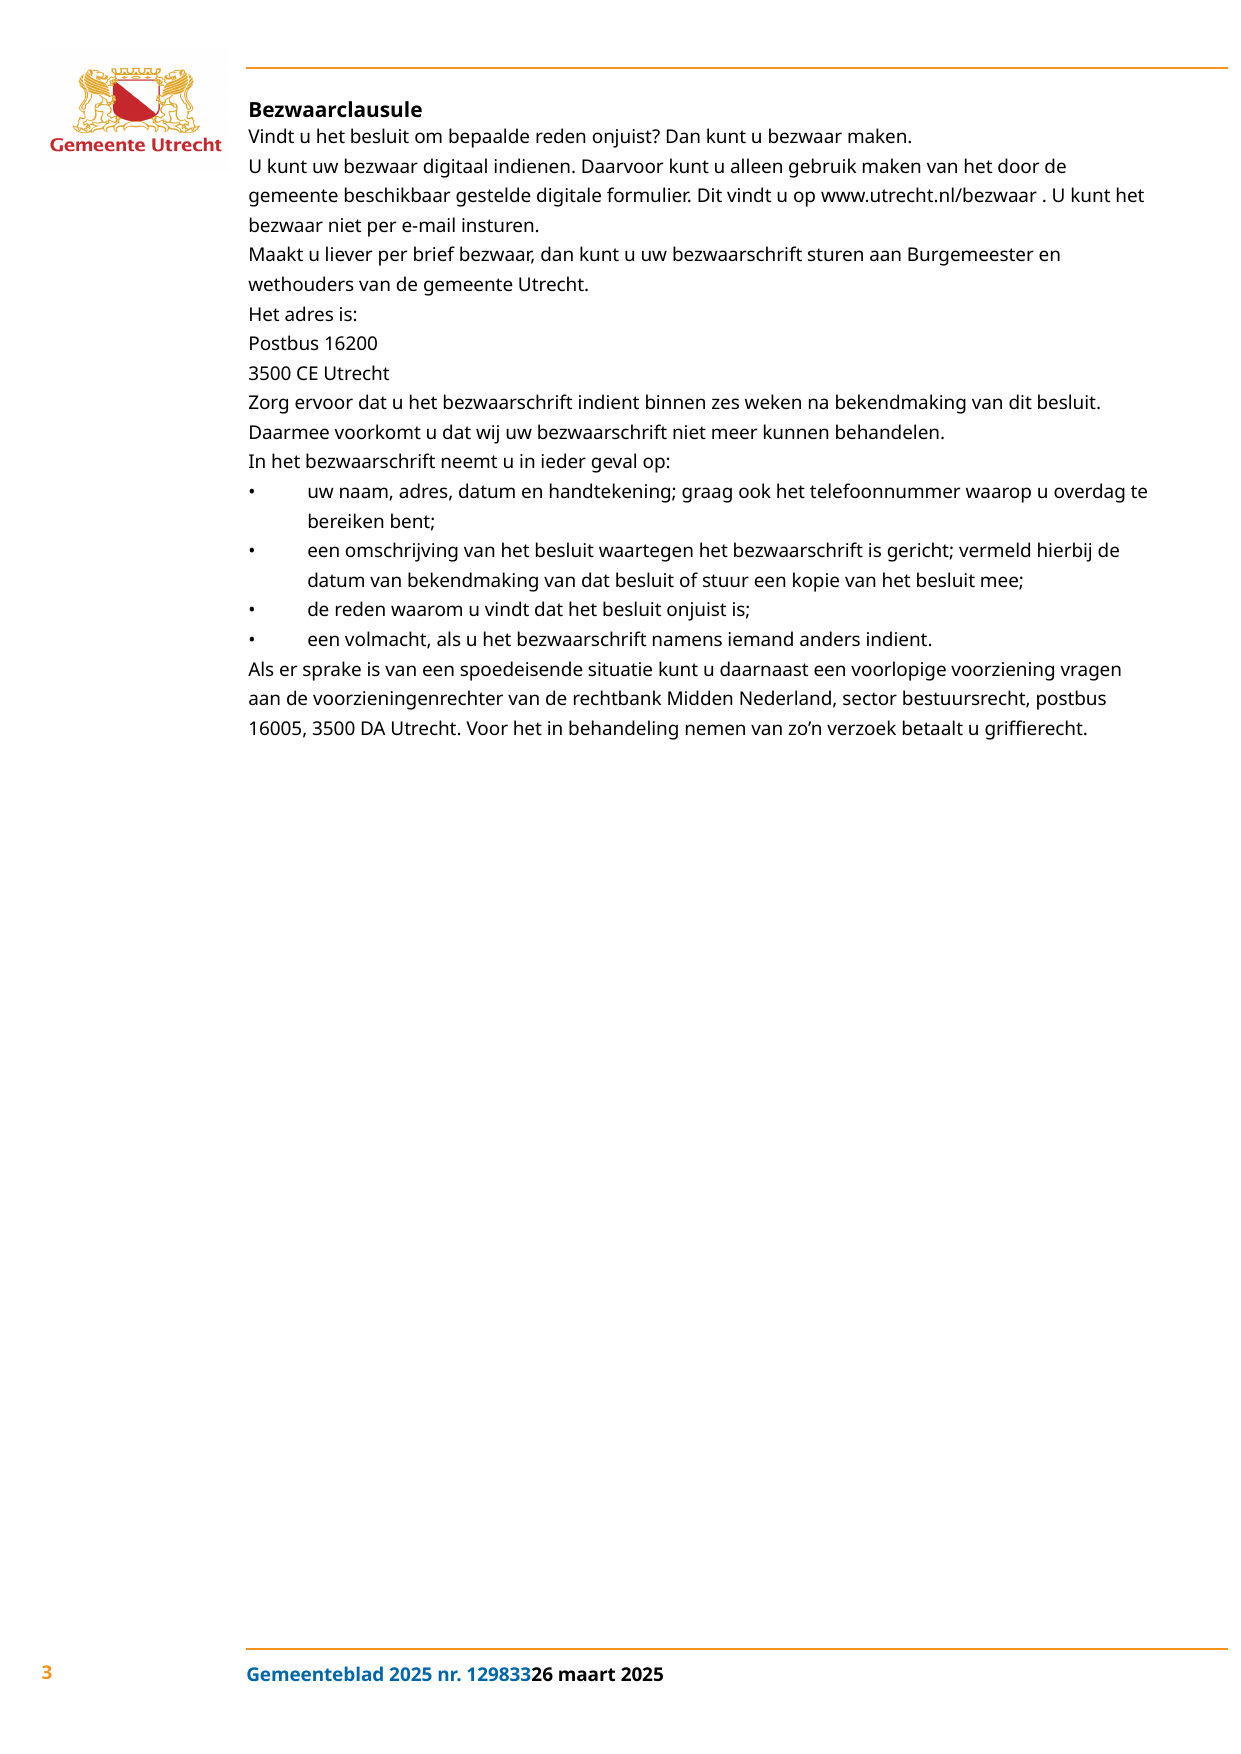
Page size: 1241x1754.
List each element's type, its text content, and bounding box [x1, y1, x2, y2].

text Maakt u liever per brief bezwaar, dan kunt u uw bezwaarschrift sturen aan Burgemeester en wethouders van de gemeente Utrecht. [248, 242, 1152, 297]
text U kunt uw bezwaar digitaal indienen. Daarvoor kunt u alleen gebruik maken van het door de gemeente beschikbaar gestelde digitale formulier. Dit vindt u op www.utrecht.nl/bezwaar . U kunt het bezwaar niet per e-mail insturen. [248, 153, 1152, 238]
list uw naam, adres, datum en handtekening; graag ook het telefoonnummer waarop u overdag te bereiken bent; [248, 478, 1152, 534]
text 3500 CE Utrecht [248, 360, 1152, 386]
list een omschrijving van het besluit waartegen het bezwaarschrift is gericht; vermeld hierbij de datum van bekendmaking van dat besluit of stuur een kopie van het besluit mee; [248, 537, 1152, 593]
text Als er sprake is van een spoedeisende situatie kunt u daarnaast een voorlopige voorziening vragen aan de voorzieningenrechter van de rechtbank Midden Nederland, sector bestuursrecht, postbus 16005, 3500 DA Utrecht. Voor het in behandeling nemen van zo’n verzoek betaalt u griffierecht. [248, 656, 1152, 741]
text Vindt u het besluit om bepaalde reden onjuist? Dan kunt u bezwaar maken. [248, 123, 1152, 149]
text Zorg ervoor dat u het bezwaarschrift indient binnen zes weken na bekendmaking van dit besluit. Daarmee voorkomt u dat wij uw bezwaarschrift niet meer kunnen behandelen. [248, 389, 1152, 445]
text Postbus 16200 [248, 330, 1152, 356]
text Bezwaarclausule [248, 95, 1152, 123]
list de reden waarom u vindt dat het besluit onjuist is; [248, 597, 1152, 622]
list een volmacht, als u het bezwaarschrift namens iemand anders indient. [248, 626, 1152, 652]
text In het bezwaarschrift neemt u in ieder geval op: [248, 449, 1152, 474]
picture [41, 47, 231, 172]
text Het adres is: [248, 301, 1152, 327]
